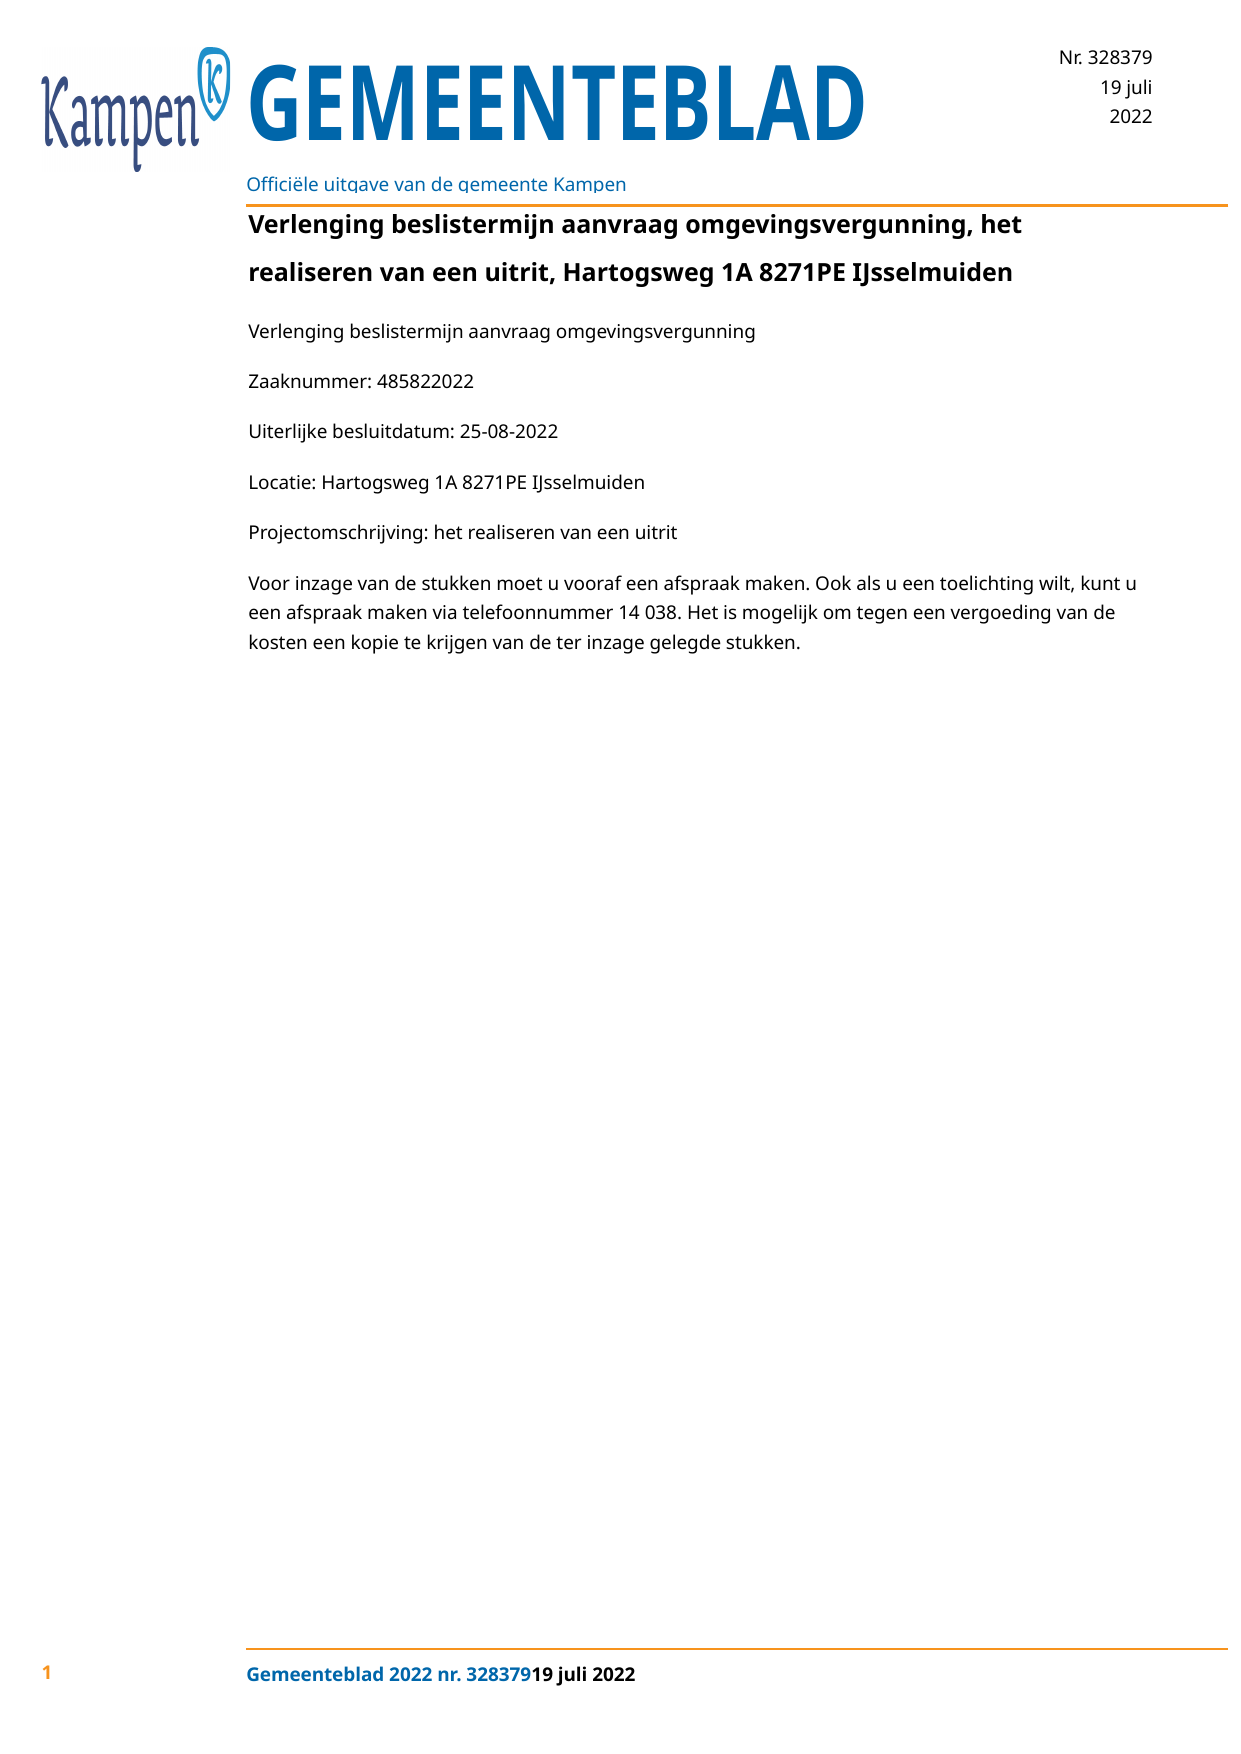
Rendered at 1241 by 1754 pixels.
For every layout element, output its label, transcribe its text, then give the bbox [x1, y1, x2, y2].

text Uiterlijke besluitdatum: 25-08-2022 [248, 419, 1152, 444]
text Verlenging beslistermijn aanvraag omgevingsvergunning [248, 318, 1152, 344]
text Projectomschrijving: het realiseren van een uitrit [248, 519, 1152, 545]
text Locatie: Hartogsweg 1A 8271PE IJsselmuiden [248, 469, 1152, 495]
picture [41, 47, 231, 172]
text Zaaknummer: 485822022 [248, 368, 1152, 394]
text Verlenging beslistermijn aanvraag omgevingsvergunning, het realiseren van een uitrit, Hartogsweg 1A 8271PE IJsselmuiden [248, 207, 1152, 288]
text Voor inzage van de stukken moet u vooraf een afspraak maken. Ook als u een toelichting wilt, kunt u een afspraak maken via telefoonnummer 14 038. Het is mogelijk om tegen een vergoeding van de kosten een kopie te krijgen van de ter inzage gelegde stukken. [248, 570, 1152, 655]
